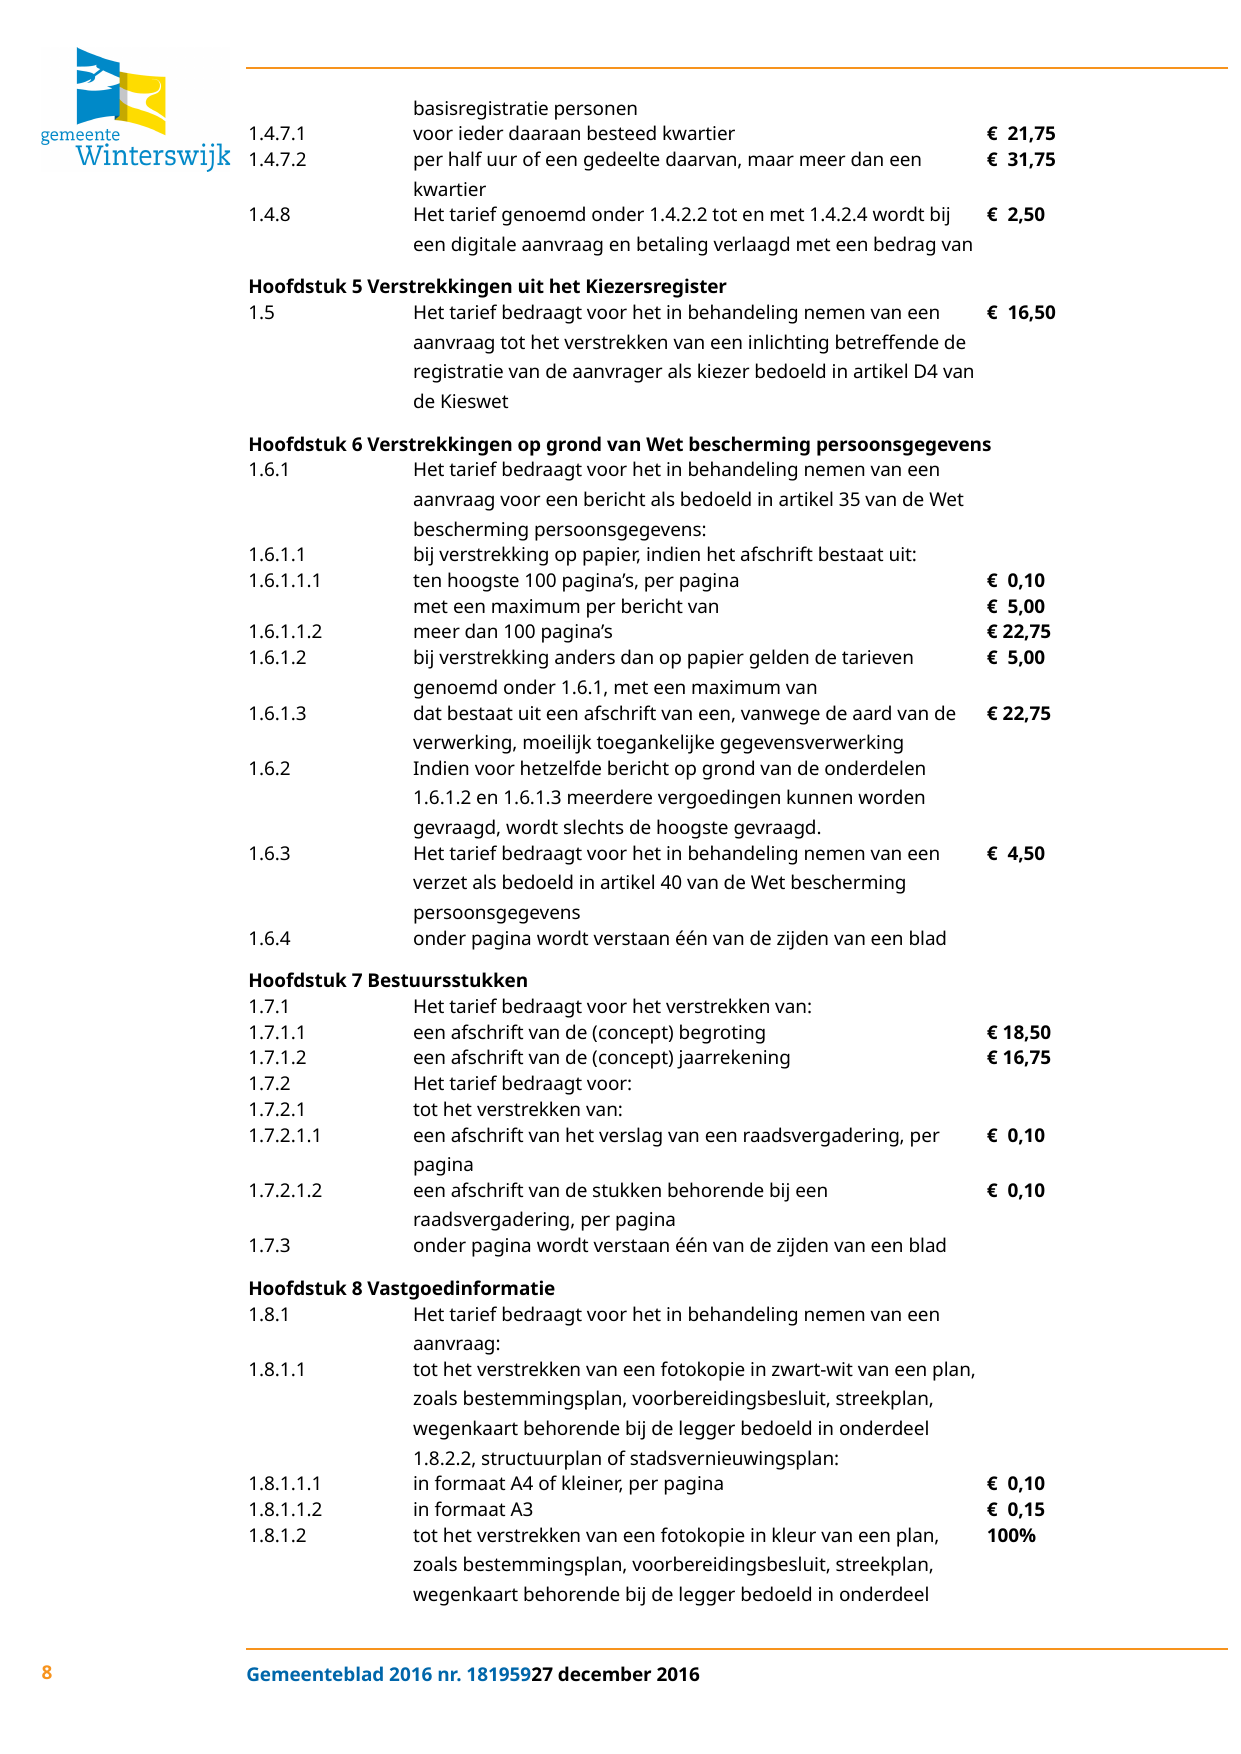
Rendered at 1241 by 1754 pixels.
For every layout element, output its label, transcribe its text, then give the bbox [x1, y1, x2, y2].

table_cell 1.4.8 [248, 202, 413, 257]
table_cell 1.7.3 [248, 1233, 413, 1258]
table_cell 1.4.7.1 [248, 121, 413, 146]
table_cell 1.6.1.1.2 [248, 619, 413, 644]
table_cell Het tarief bedraagt voor: [413, 1070, 987, 1096]
table_cell € 0,10 [987, 1122, 1152, 1177]
table_cell per half uur of een gedeelte daarvan, maar meer dan een kwartier [413, 146, 987, 202]
table_cell 1.4.7.2 [248, 146, 413, 202]
table_cell een afschrift van het verslag van een raadsvergadering, per pagina [413, 1122, 987, 1177]
table_cell € 5,00 [987, 593, 1152, 619]
table_cell een afschrift van de (concept) jaarrekening [413, 1045, 987, 1070]
table_cell onder pagina wordt verstaan één van de zijden van een blad [413, 1233, 987, 1258]
table_cell [248, 593, 413, 619]
table_cell € 2,50 [987, 202, 1152, 257]
table_cell [987, 95, 1152, 121]
table_cell 1.6.1.2 [248, 644, 413, 700]
table_cell Indien voor hetzelfde bericht op grond van de onderdelen 1.6.1.2 en 1.6.1.3 meerdere vergoedingen kunnen worden gevraagd, wordt slechts de hoogste gevraagd. [413, 755, 987, 840]
table_cell voor ieder daaraan besteed kwartier [413, 121, 987, 146]
table_cell 1.6.1.1.1 [248, 567, 413, 593]
table_header [987, 457, 1152, 541]
table_cell 1.6.2 [248, 755, 413, 840]
table_cell [987, 1096, 1152, 1122]
table_cell bij verstrekking op papier, indien het afschrift bestaat uit: [413, 541, 987, 567]
table_cell basisregistratie personen [413, 95, 987, 121]
table_cell 1.7.2.1.2 [248, 1177, 413, 1232]
table_cell € 0,10 [987, 1471, 1152, 1496]
table_header € 16,50 [987, 300, 1152, 414]
table_header Het tarief bedraagt voor het in behandeling nemen van een aanvraag tot het verstrekken van een inlichting betreffende de registratie van de aanvrager als kiezer bedoeld in artikel D4 van de Kieswet [413, 300, 987, 414]
table_cell Het tarief genoemd onder 1.4.2.2 tot en met 1.4.2.4 wordt bij een digitale aanvraag en betaling verlaagd met een bedrag van [413, 202, 987, 257]
text Hoofdstuk 6 Verstrekkingen op grond van Wet bescherming persoonsgegevens [248, 431, 1152, 456]
table_cell [248, 95, 413, 121]
table_cell 1.7.2.1.1 [248, 1122, 413, 1177]
table_header Het tarief bedraagt voor het verstrekken van: [413, 993, 987, 1019]
table_cell dat bestaat uit een afschrift van een, vanwege de aard van de verwerking, moeilijk toegankelijke gegevensverwerking [413, 700, 987, 755]
table_cell € 5,00 [987, 644, 1152, 700]
table_cell Het tarief bedraagt voor het in behandeling nemen van een verzet als bedoeld in artikel 40 van de Wet bescherming persoonsgegevens [413, 840, 987, 925]
table_cell 1.6.4 [248, 925, 413, 951]
table_cell € 0,10 [987, 567, 1152, 593]
table_cell een afschrift van de stukken behorende bij een raadsvergadering, per pagina [413, 1177, 987, 1232]
table_cell [987, 1233, 1152, 1258]
text Hoofdstuk 8 Vastgoedinformatie [248, 1275, 1152, 1301]
table_cell onder pagina wordt verstaan één van de zijden van een blad [413, 925, 987, 951]
table_cell tot het verstrekken van: [413, 1096, 987, 1122]
table_cell ten hoogste 100 pagina’s, per pagina [413, 567, 987, 593]
table_cell 1.8.1.1 [248, 1356, 413, 1471]
table_cell tot het verstrekken van een fotokopie in kleur van een plan, zoals bestemmingsplan, voorbereidingsbesluit, streekplan, wegenkaart behorende bij de legger bedoeld in onderdeel [413, 1522, 987, 1607]
table_header [987, 1301, 1152, 1356]
text Hoofdstuk 7 Bestuursstukken [248, 967, 1152, 993]
table_cell € 31,75 [987, 146, 1152, 202]
table_cell € 18,50 [987, 1019, 1152, 1044]
table_cell € 16,75 [987, 1045, 1152, 1070]
table_cell € 21,75 [987, 121, 1152, 146]
table_cell 1.7.2 [248, 1070, 413, 1096]
text Hoofdstuk 5 Verstrekkingen uit het Kiezersregister [248, 274, 1152, 299]
table_cell 1.6.1.1 [248, 541, 413, 567]
table_cell bij verstrekking anders dan op papier gelden de tarieven genoemd onder 1.6.1, met een maximum van [413, 644, 987, 700]
table_cell € 4,50 [987, 840, 1152, 925]
table_cell 1.8.1.1.1 [248, 1471, 413, 1496]
table_cell 1.7.1.2 [248, 1045, 413, 1070]
table_header Het tarief bedraagt voor het in behandeling nemen van een aanvraag: [413, 1301, 987, 1356]
table_header 1.7.1 [248, 993, 413, 1019]
picture [41, 47, 231, 172]
table_cell meer dan 100 pagina’s [413, 619, 987, 644]
table_cell [987, 925, 1152, 951]
table_cell € 0,15 [987, 1496, 1152, 1522]
table_header [987, 993, 1152, 1019]
table_cell € 22,75 [987, 700, 1152, 755]
table_cell € 0,10 [987, 1177, 1152, 1232]
table_cell [987, 1356, 1152, 1471]
table_cell met een maximum per bericht van [413, 593, 987, 619]
table_cell [987, 541, 1152, 567]
table_cell € 22,75 [987, 619, 1152, 644]
table_cell 1.8.1.2 [248, 1522, 413, 1607]
table_cell [987, 1070, 1152, 1096]
table_cell 1.8.1.1.2 [248, 1496, 413, 1522]
table_cell 100% [987, 1522, 1152, 1607]
table_cell 1.6.3 [248, 840, 413, 925]
table_header 1.6.1 [248, 457, 413, 541]
table_header 1.5 [248, 300, 413, 414]
table_cell een afschrift van de (concept) begroting [413, 1019, 987, 1044]
table_header Het tarief bedraagt voor het in behandeling nemen van een aanvraag voor een bericht als bedoeld in artikel 35 van de Wet bescherming persoonsgegevens: [413, 457, 987, 541]
table_header 1.8.1 [248, 1301, 413, 1356]
table_cell 1.7.1.1 [248, 1019, 413, 1044]
table_cell in formaat A4 of kleiner, per pagina [413, 1471, 987, 1496]
picture [225, 153, 231, 162]
table_cell [987, 755, 1152, 840]
table_cell 1.7.2.1 [248, 1096, 413, 1122]
table_cell tot het verstrekken van een fotokopie in zwart-wit van een plan, zoals bestemmingsplan, voorbereidingsbesluit, streekplan, wegenkaart behorende bij de legger bedoeld in onderdeel 1.8.2.2, structuurplan of stadsvernieuwingsplan: [413, 1356, 987, 1471]
table_cell in formaat A3 [413, 1496, 987, 1522]
table_cell 1.6.1.3 [248, 700, 413, 755]
